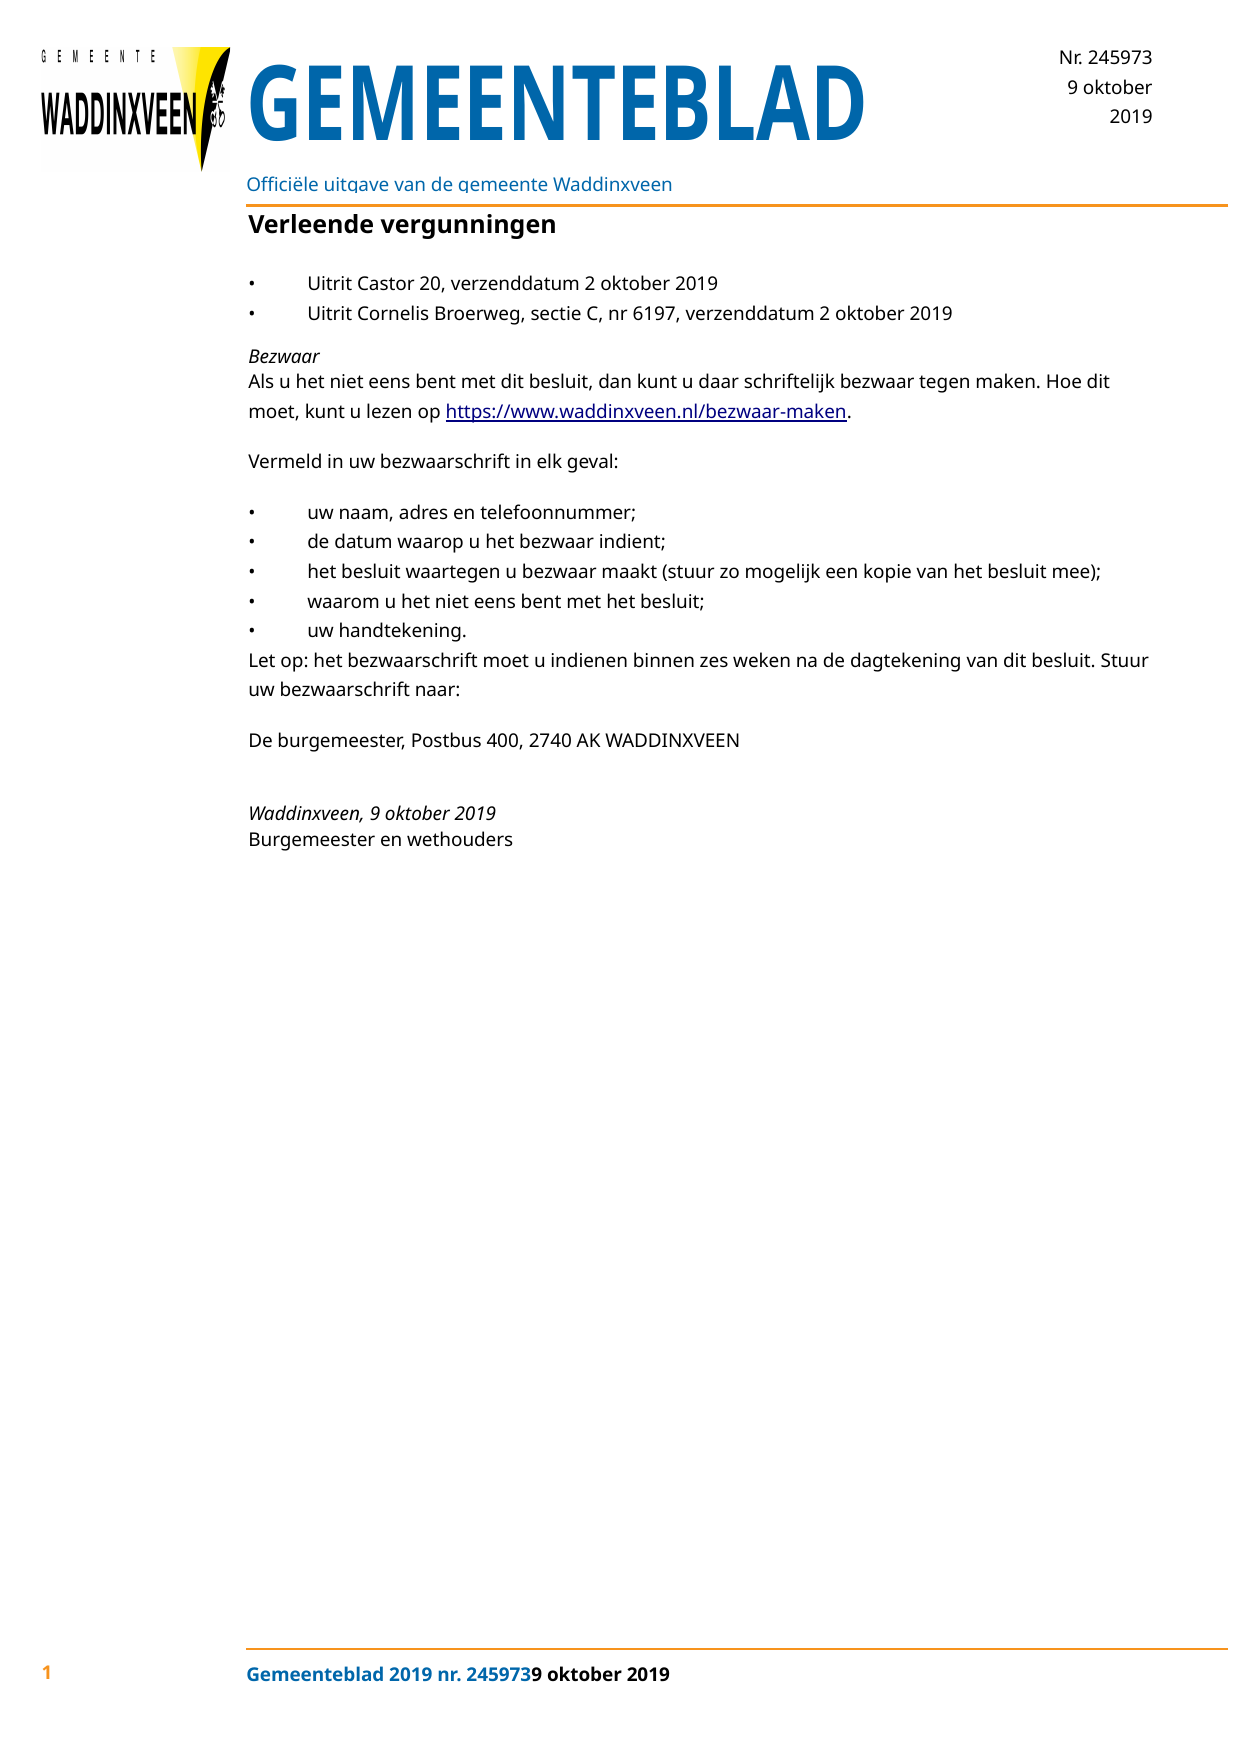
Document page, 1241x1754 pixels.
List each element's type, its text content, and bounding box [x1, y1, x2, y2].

list de datum waarop u het bezwaar indient; [248, 529, 1152, 554]
list uw naam, adres en telefoonnummer; [248, 499, 1152, 525]
text De burgemeester, Postbus 400, 2740 AK WADDINXVEEN [248, 727, 1152, 753]
text Als u het niet eens bent met dit besluit, dan kunt u daar schriftelijk bezwaar tegen maken. Hoe dit moet, kunt u lezen op https://www.waddinxveen.nl/bezwaar-maken. [248, 369, 1152, 424]
text Waddinxveen, 9 oktober 2019 [248, 801, 1152, 826]
list Uitrit Castor 20, verzenddatum 2 oktober 2019 [248, 270, 1152, 296]
text Verleende vergunningen [248, 207, 1152, 241]
list het besluit waartegen u bezwaar maakt (stuur zo mogelijk een kopie van het besluit mee); [248, 558, 1152, 584]
text Bezwaar [248, 343, 1152, 369]
list Uitrit Cornelis Broerweg, sectie C, nr 6197, verzenddatum 2 oktober 2019 [248, 300, 1152, 326]
text Burgemeester en wethouders [248, 826, 1152, 852]
list waarom u het niet eens bent met het besluit; [248, 588, 1152, 614]
list uw handtekening. [248, 617, 1152, 643]
picture [41, 47, 231, 172]
text Let op: het bezwaarschrift moet u indienen binnen zes weken na de dagtekening van dit besluit. Stuur uw bezwaarschrift naar: [248, 647, 1152, 702]
text Vermeld in uw bezwaarschrift in elk geval: [248, 449, 1152, 474]
